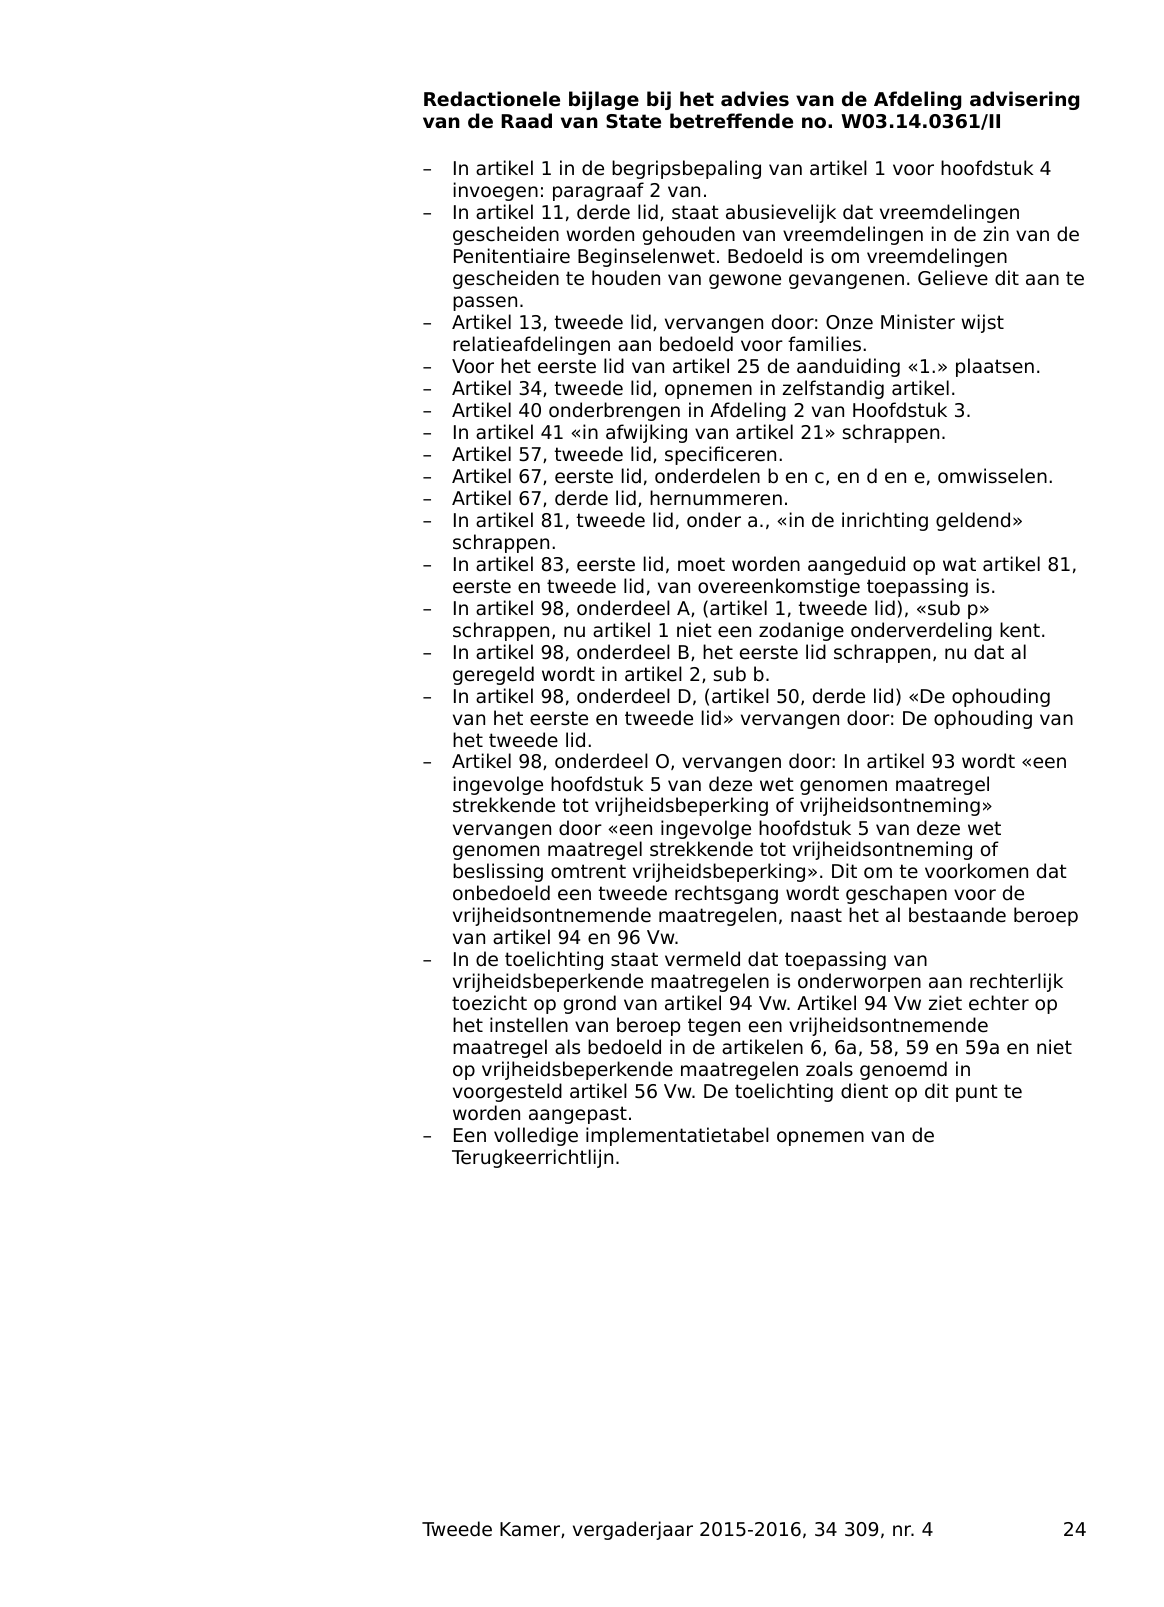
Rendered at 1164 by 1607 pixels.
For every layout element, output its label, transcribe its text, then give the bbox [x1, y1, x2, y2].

text – Artikel 67, eerste lid, onderdelen b en c, en d en e, omwisselen. [422, 466, 1087, 488]
text – Artikel 67, derde lid, hernummeren. [422, 488, 1087, 510]
text – Voor het eerste lid van artikel 25 de aanduiding «1.» plaatsen. [422, 356, 1087, 378]
text – Artikel 13, tweede lid, vervangen door: Onze Minister wijst relatieafdelingen aan bedoeld voor families. [422, 312, 1087, 356]
text – In artikel 11, derde lid, staat abusievelijk dat vreemdelingen gescheiden worden gehouden van vreemdelingen in de zin van de Penitentiaire Beginselenwet. Bedoeld is om vreemdelingen gescheiden te houden van gewone gevangenen. Gelieve dit aan te passen. [422, 202, 1087, 312]
text – Een volledige implementatietabel opnemen van de Terugkeerrichtlijn. [422, 1125, 1087, 1169]
text – In de toelichting staat vermeld dat toepassing van vrijheidsbeperkende maatregelen is onderworpen aan rechterlijk toezicht op grond van artikel 94 Vw. Artikel 94 Vw ziet echter op het instellen van beroep tegen een vrijheidsontnemende maatregel als bedoeld in de artikelen 6, 6a, 58, 59 en 59a en niet op vrijheidsbeperkende maatregelen zoals genoemd in voorgesteld artikel 56 Vw. De toelichting dient op dit punt te worden aangepast. [422, 949, 1087, 1125]
text – Artikel 98, onderdeel O, vervangen door: In artikel 93 wordt «een ingevolge hoofdstuk 5 van deze wet genomen maatregel strekkende tot vrijheidsbeperking of vrijheidsontneming» vervangen door «een ingevolge hoofdstuk 5 van deze wet genomen maatregel strekkende tot vrijheidsontneming of beslissing omtrent vrijheidsbeperking». Dit om te voorkomen dat onbedoeld een tweede rechtsgang wordt geschapen voor de vrijheidsontnemende maatregelen, naast het al bestaande beroep van artikel 94 en 96 Vw. [422, 751, 1087, 949]
text – Artikel 40 onderbrengen in Afdeling 2 van Hoofdstuk 3. [422, 400, 1087, 422]
text – Artikel 57, tweede lid, specificeren. [422, 444, 1087, 466]
subtitle Redactionele bijlage bij het advies van de Afdeling advisering van de Raad van State betreffende no. W03.14.0361/II [77, 89, 1087, 133]
text – Artikel 34, tweede lid, opnemen in zelfstandig artikel. [422, 378, 1087, 400]
text – In artikel 81, tweede lid, onder a., «in de inrichting geldend» schrappen. [422, 510, 1087, 554]
text – In artikel 98, onderdeel A, (artikel 1, tweede lid), «sub p» schrappen, nu artikel 1 niet een zodanige onderverdeling kent. [422, 598, 1087, 642]
text – In artikel 41 «in afwijking van artikel 21» schrappen. [422, 422, 1087, 444]
text – In artikel 1 in de begripsbepaling van artikel 1 voor hoofdstuk 4 invoegen: paragraaf 2 van. [422, 158, 1087, 202]
text – In artikel 98, onderdeel B, het eerste lid schrappen, nu dat al geregeld wordt in artikel 2, sub b. [422, 642, 1087, 686]
text – In artikel 98, onderdeel D, (artikel 50, derde lid) «De ophouding van het eerste en tweede lid» vervangen door: De ophouding van het tweede lid. [422, 686, 1087, 751]
text – In artikel 83, eerste lid, moet worden aangeduid op wat artikel 81, eerste en tweede lid, van overeenkomstige toepassing is. [422, 554, 1087, 598]
